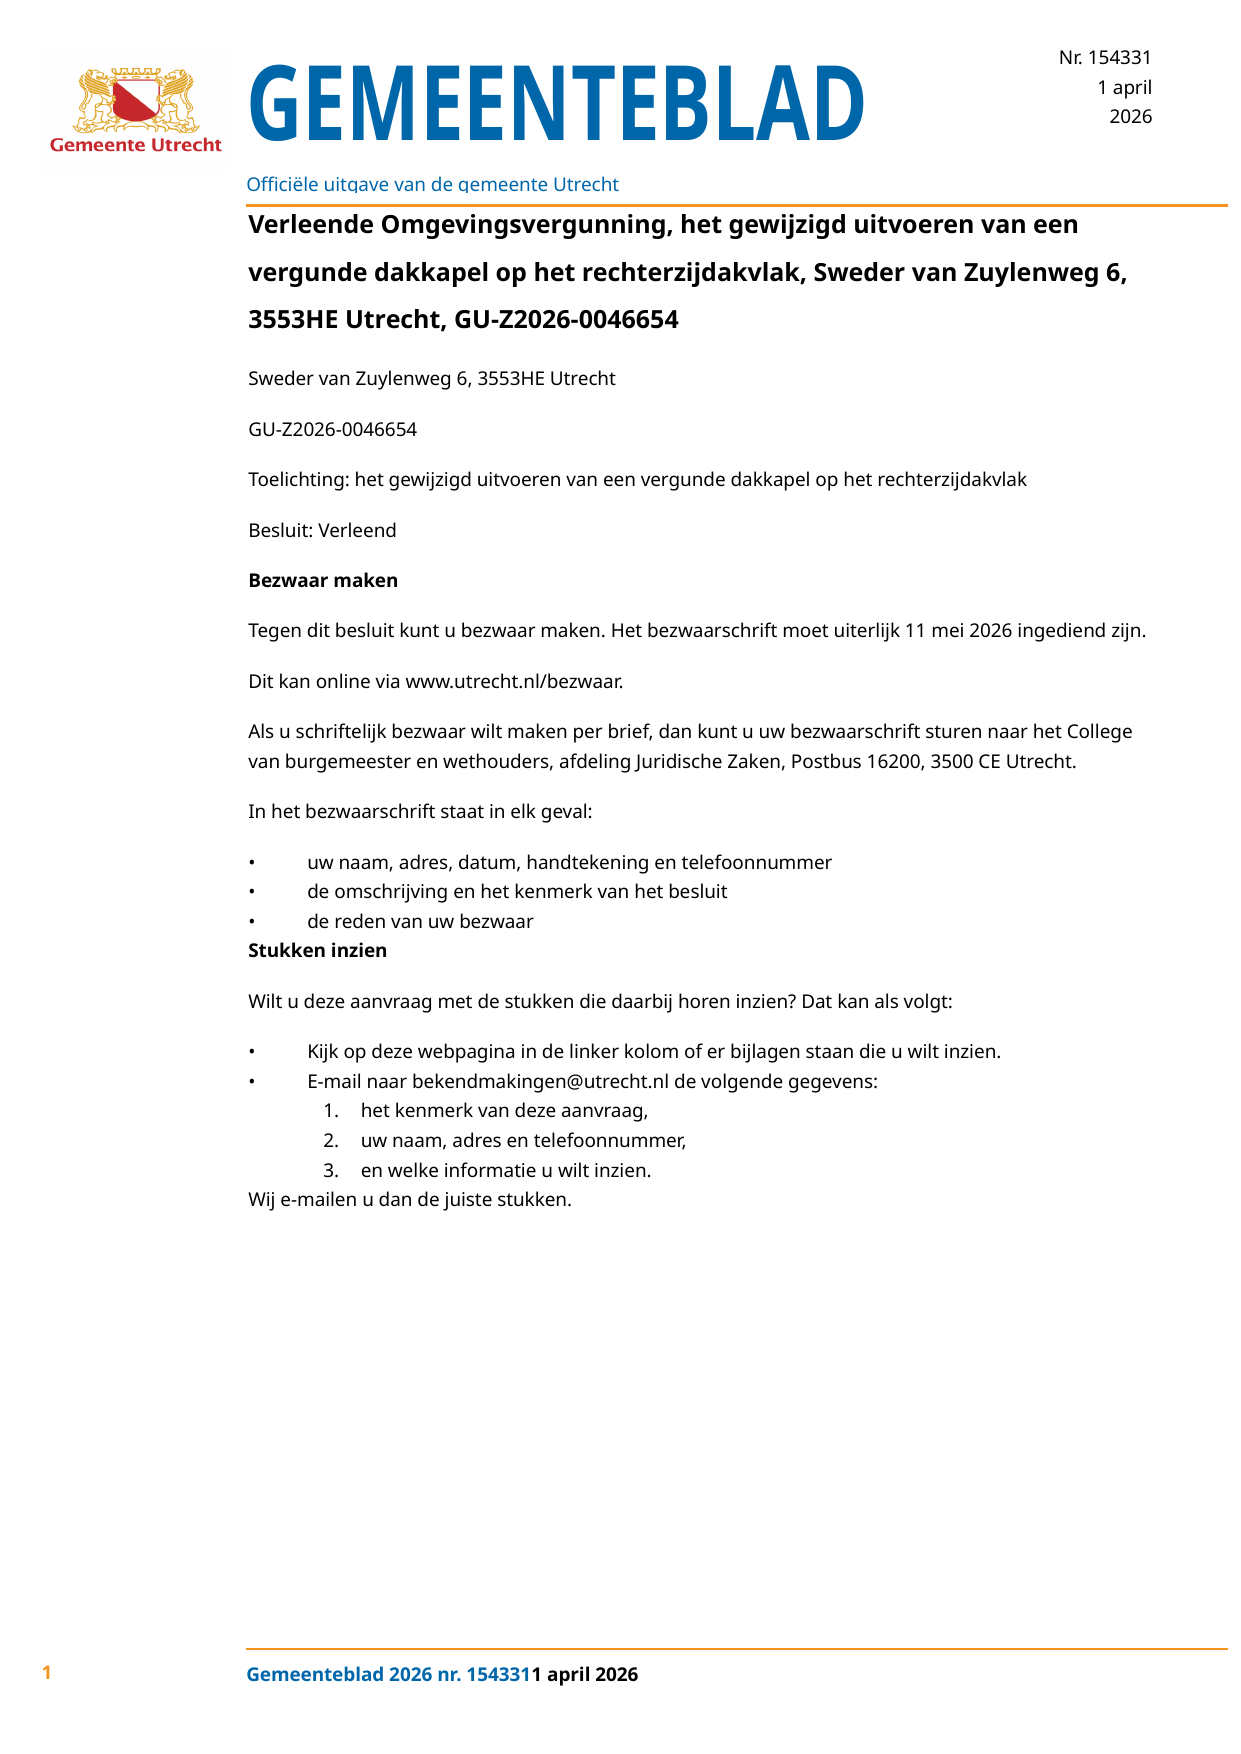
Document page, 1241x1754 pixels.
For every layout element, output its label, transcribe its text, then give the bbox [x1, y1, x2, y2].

list uw naam, adres en telefoonnummer, [323, 1127, 1152, 1153]
text Als u schriftelijk bezwaar wilt maken per brief, dan kunt u uw bezwaarschrift sturen naar het College van burgemeester en wethouders, afdeling Juridische Zaken, Postbus 16200, 3500 CE Utrecht. [248, 718, 1152, 774]
list Kijk op deze webpagina in de linker kolom of er bijlagen staan die u wilt inzien. [248, 1038, 1152, 1064]
text Stukken inzien [248, 938, 1152, 963]
text Wilt u deze aanvraag met de stukken die daarbij horen inzien? Dat kan als volgt: [248, 988, 1152, 1014]
text Dit kan online via www.utrecht.nl/bezwaar. [248, 668, 1152, 694]
text Bezwaar maken [248, 567, 1152, 593]
picture [41, 47, 231, 172]
text In het bezwaarschrift staat in elk geval: [248, 798, 1152, 824]
text Sweder van Zuylenweg 6, 3553HE Utrecht [248, 366, 1152, 391]
text GU-Z2026-0046654 [248, 416, 1152, 442]
list het kenmerk van deze aanvraag, [323, 1098, 1152, 1123]
list E-mail naar bekendmakingen@utrecht.nl de volgende gegevens: [248, 1068, 1152, 1094]
text Wij e-mailen u dan de juiste stukken. [248, 1186, 1152, 1212]
text Besluit: Verleend [248, 517, 1152, 542]
text Tegen dit besluit kunt u bezwaar maken. Het bezwaarschrift moet uiterlijk 11 mei 2026 ingediend zijn. [248, 618, 1152, 643]
text Toelichting: het gewijzigd uitvoeren van een vergunde dakkapel op het rechterzijdakvlak [248, 466, 1152, 492]
list en welke informatie u wilt inzien. [323, 1157, 1152, 1182]
list de omschrijving en het kenmerk van het besluit [248, 878, 1152, 904]
text Verleende Omgevingsvergunning, het gewijzigd uitvoeren van een vergunde dakkapel op het rechterzijdakvlak, Sweder van Zuylenweg 6, 3553HE Utrecht, GU-Z2026-0046654 [248, 207, 1152, 336]
list uw naam, adres, datum, handtekening en telefoonnummer [248, 849, 1152, 874]
list de reden van uw bezwaar [248, 908, 1152, 934]
